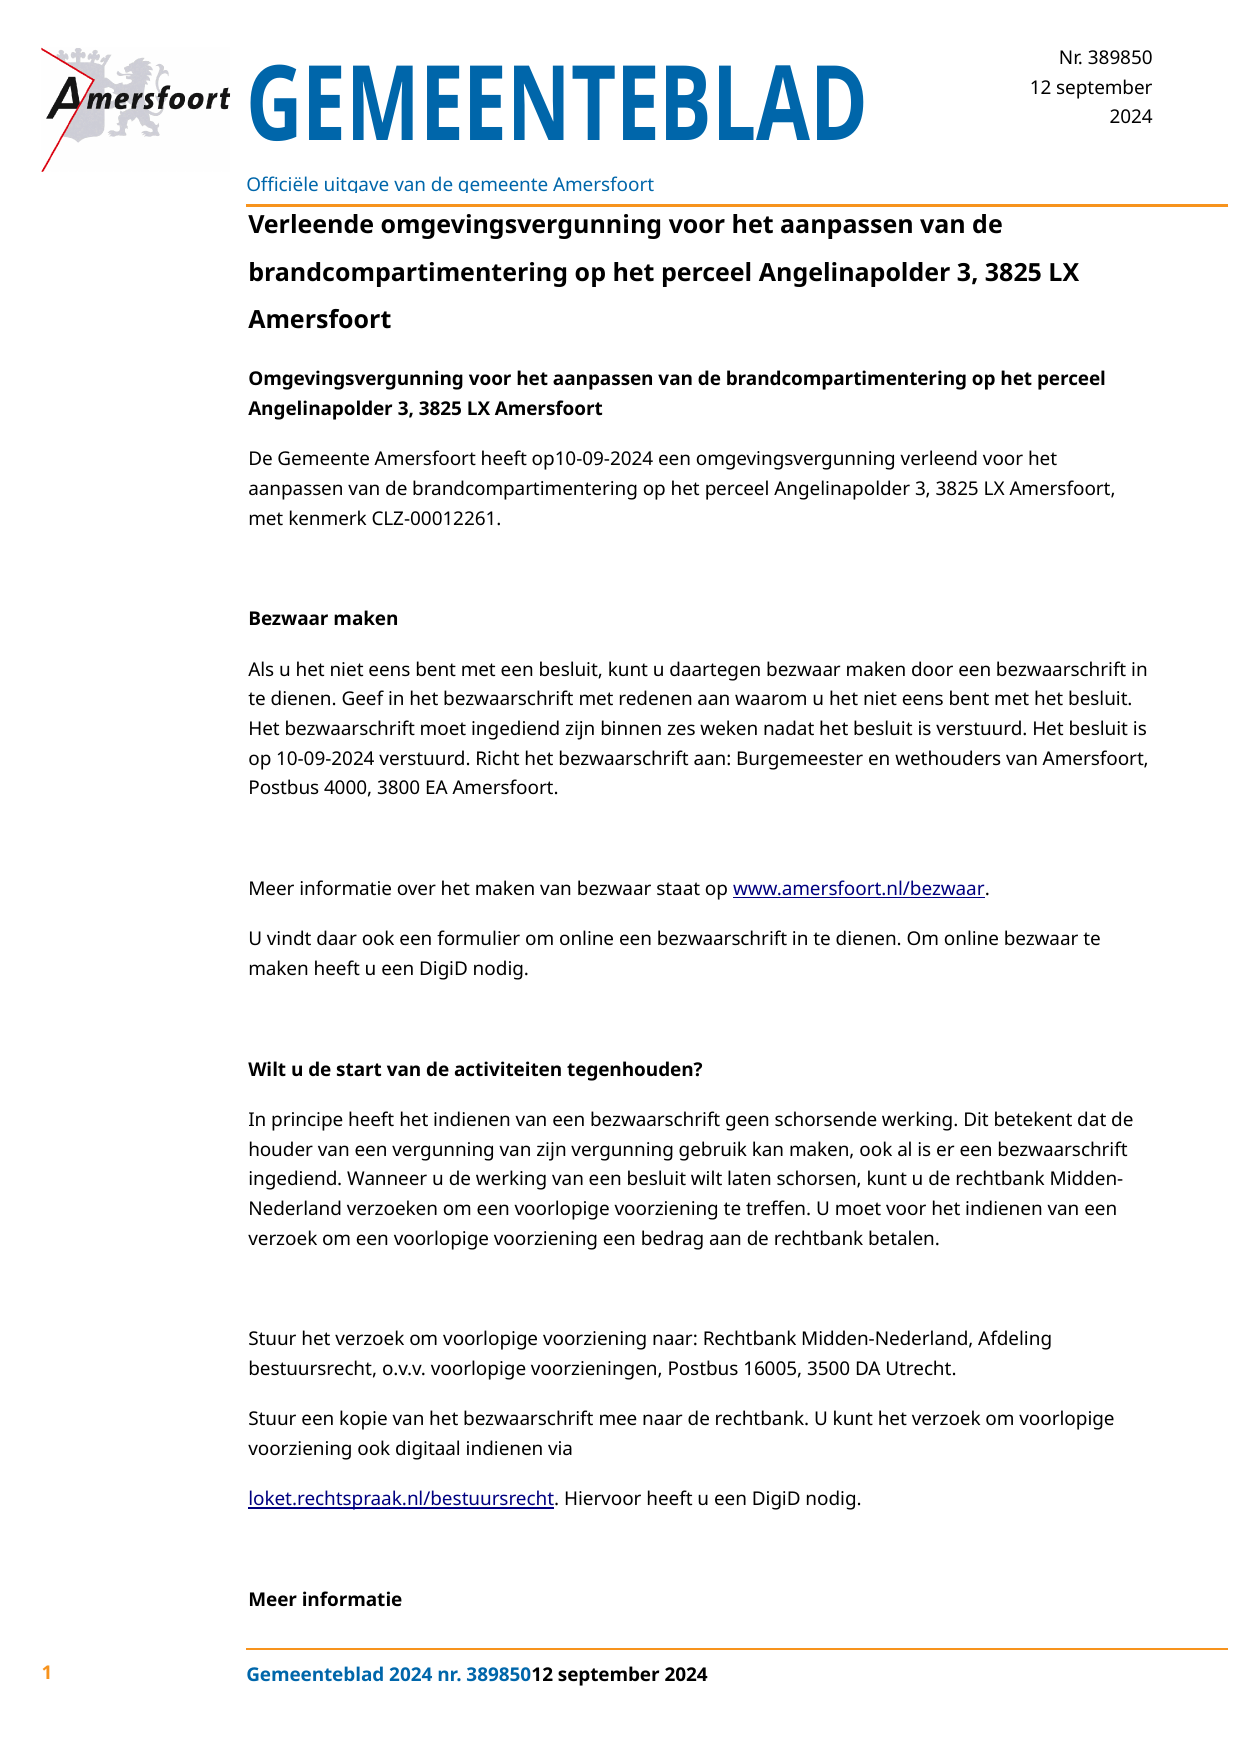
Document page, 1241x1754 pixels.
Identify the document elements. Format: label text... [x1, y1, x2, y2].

text Meer informatie over het maken van bezwaar staat op www.amersfoort.nl/bezwaar. [248, 875, 1152, 901]
text Wilt u de start van de activiteiten tegenhouden? [248, 1056, 1152, 1082]
text Stuur het verzoek om voorlopige voorziening naar: Rechtbank Midden-Nederland, Afdeling bestuursrecht, o.v.v. voorlopige voorzieningen, Postbus 16005, 3500 DA Utrecht. [248, 1326, 1152, 1381]
text Bezwaar maken [248, 606, 1152, 631]
text In principe heeft het indienen van een bezwaarschrift geen schorsende werking. Dit betekent dat de houder van een vergunning van zijn vergunning gebruik kan maken, ook al is er een bezwaarschrift ingediend. Wanneer u de werking van een besluit wilt laten schorsen, kunt u de rechtbank Midden-Nederland verzoeken om een voorlopige voorziening te treffen. U moet voor het indienen van een verzoek om een voorlopige voorziening een bedrag aan de rechtbank betalen. [248, 1106, 1152, 1250]
text Als u het niet eens bent met een besluit, kunt u daartegen bezwaar maken door een bezwaarschrift in te dienen. Geef in het bezwaarschrift met redenen aan waarom u het niet eens bent met het besluit. Het bezwaarschrift moet ingediend zijn binnen zes weken nadat het besluit is verstuurd. Het besluit is op 10-09-2024 verstuurd. Richt het bezwaarschrift aan: Burgemeester en wethouders van Amersfoort, Postbus 4000, 3800 EA Amersfoort. [248, 656, 1152, 800]
text loket.rechtspraak.nl/bestuursrecht. Hiervoor heeft u een DigiD nodig. [248, 1486, 1152, 1511]
text Omgevingsvergunning voor het aanpassen van de brandcompartimentering op het perceel Angelinapolder 3, 3825 LX Amersfoort [248, 366, 1152, 421]
text Meer informatie [248, 1586, 1152, 1612]
text Verleende omgevingsvergunning voor het aanpassen van de brandcompartimentering op het perceel Angelinapolder 3, 3825 LX Amersfoort [248, 207, 1152, 336]
text De Gemeente Amersfoort heeft op10-09-2024 een omgevingsvergunning verleend voor het aanpassen van de brandcompartimentering op het perceel Angelinapolder 3, 3825 LX Amersfoort, met kenmerk CLZ-00012261. [248, 446, 1152, 530]
text U vindt daar ook een formulier om online een bezwaarschrift in te dienen. Om online bezwaar te maken heeft u een DigiD nodig. [248, 926, 1152, 981]
picture [41, 47, 231, 172]
text Stuur een kopie van het bezwaarschrift mee naar de rechtbank. U kunt het verzoek om voorlopige voorziening ook digitaal indienen via [248, 1406, 1152, 1461]
